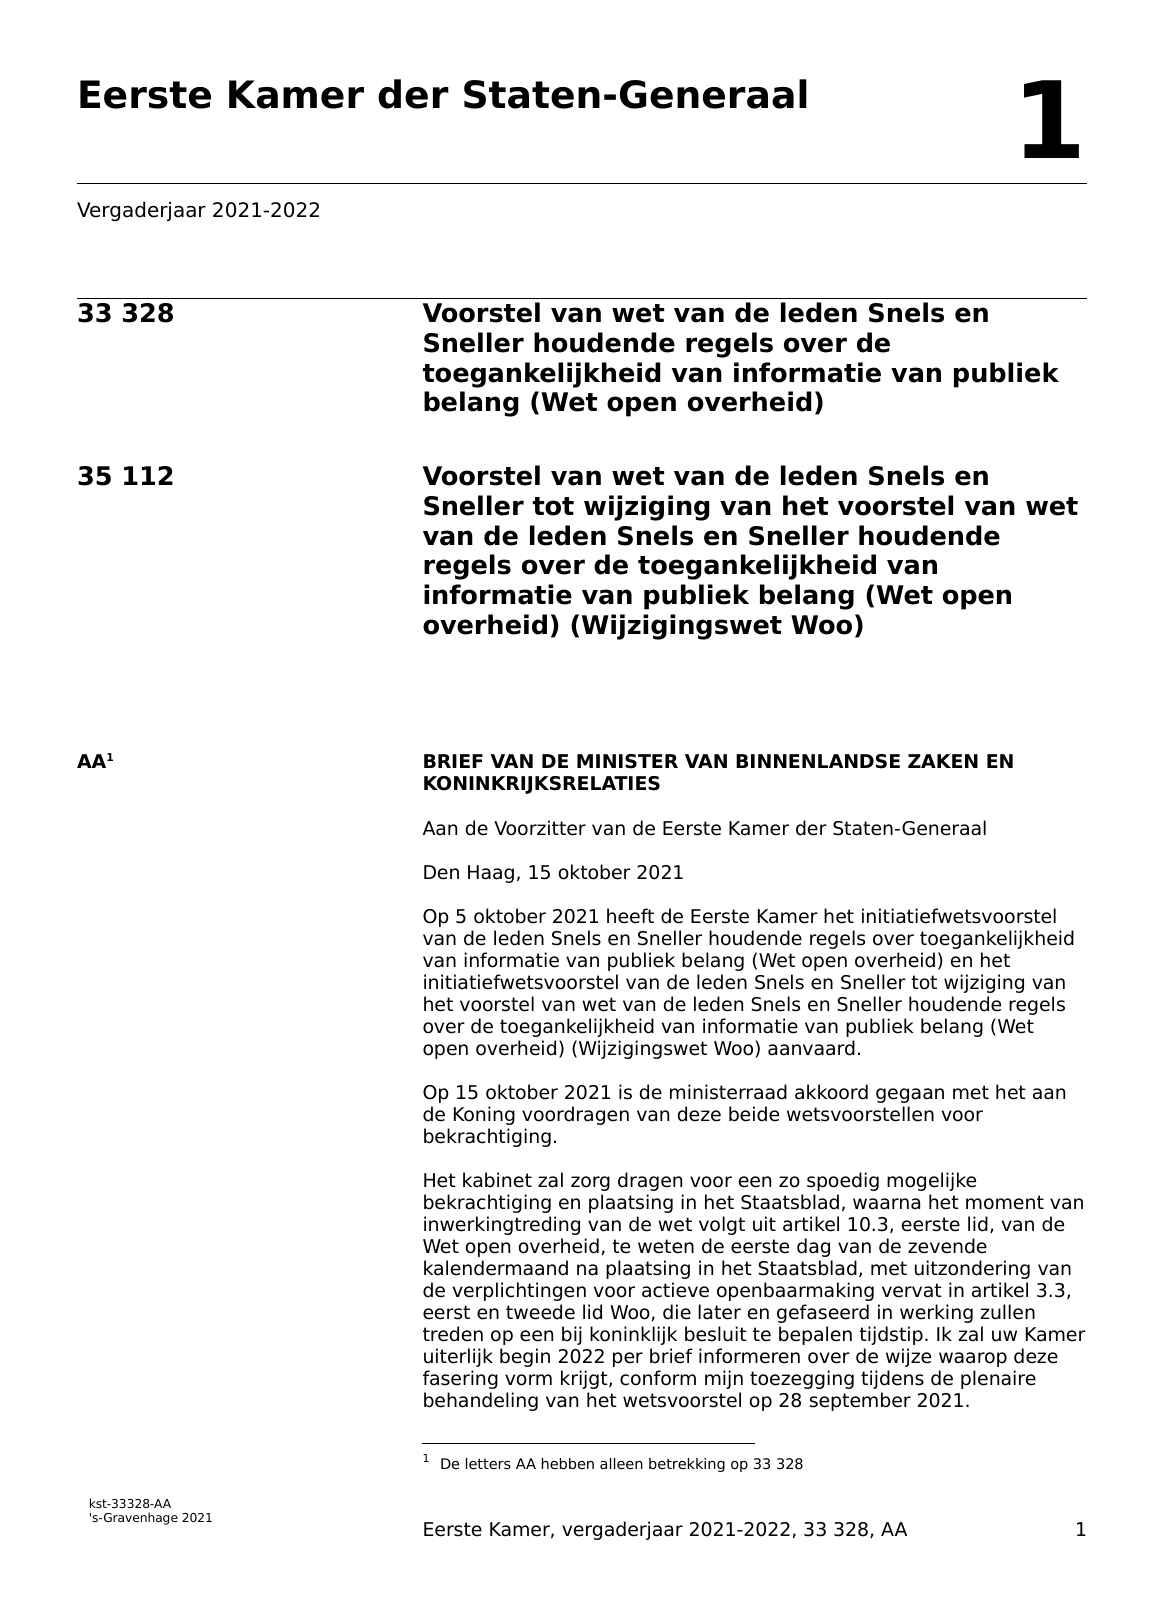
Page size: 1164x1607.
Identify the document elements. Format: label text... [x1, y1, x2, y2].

subtitle AA BRIEF VAN DE MINISTER VAN BINNENLANDSE ZAKEN EN KONINKRIJKSRELATIES [77, 751, 1087, 795]
table_header 1 [886, 59, 1087, 183]
text 's-Gravenhage 2021 [88, 1511, 323, 1525]
table_cell Vergaderjaar 2021-2022 [77, 184, 1087, 298]
text Den Haag, 15 oktober 2021 [422, 862, 1087, 883]
text Aan de Voorzitter van de Eerste Kamer der Staten-Generaal [422, 817, 1087, 839]
subtitle 33 328 Voorstel van wet van de leden Snels en Sneller houdende regels over de toegankelijkheid van informatie van publiek belang (Wet open overheid) [77, 299, 1087, 418]
text Het kabinet zal zorg dragen voor een zo spoedig mogelijke bekrachtiging en plaatsing in het Staatsblad, waarna het moment van inwerkingtreding van de wet volgt uit artikel 10.3, eerste lid, van de Wet open overheid, te weten de eerste dag van de zevende kalendermaand na plaatsing in het Staatsblad, met uitzondering van de verplichtingen voor actieve openbaarmaking vervat in artikel 3.3, eerst en tweede lid Woo, die later en gefaseerd in werking zullen treden op een bij koninklijk besluit te bepalen tijdstip. Ik zal uw Kamer uiterlijk begin 2022 per brief informeren over de wijze waarop deze fasering vorm krijgt, conform mijn toezegging tijdens de plenaire behandeling van het wetsvoorstel op 28 september 2021. [422, 1170, 1087, 1412]
subtitle 35 112 Voorstel van wet van de leden Snels en Sneller tot wijziging van het voorstel van wet van de leden Snels en Sneller houdende regels over de toegankelijkheid van informatie van publiek belang (Wet open overheid) (Wijzigingswet Woo) [77, 462, 1087, 640]
table_header Eerste Kamer der Staten-Generaal [77, 59, 886, 183]
text De letters AA hebben alleen betrekking op 33 328 [422, 1452, 1087, 1474]
text kst-33328-AA [88, 1497, 323, 1511]
text Op 5 oktober 2021 heeft de Eerste Kamer het initiatiefwetsvoorstel van de leden Snels en Sneller houdende regels over toegankelijkheid van informatie van publiek belang (Wet open overheid) en het initiatiefwetsvoorstel van de leden Snels en Sneller tot wijziging van het voorstel van wet van de leden Snels en Sneller houdende regels over de toegankelijkheid van informatie van publiek belang (Wet open overheid) (Wijzigingswet Woo) aanvaard. [422, 906, 1087, 1059]
text Op 15 oktober 2021 is de ministerraad akkoord gegaan met het aan de Koning voordragen van deze beide wetsvoorstellen voor bekrachtiging. [422, 1082, 1087, 1148]
